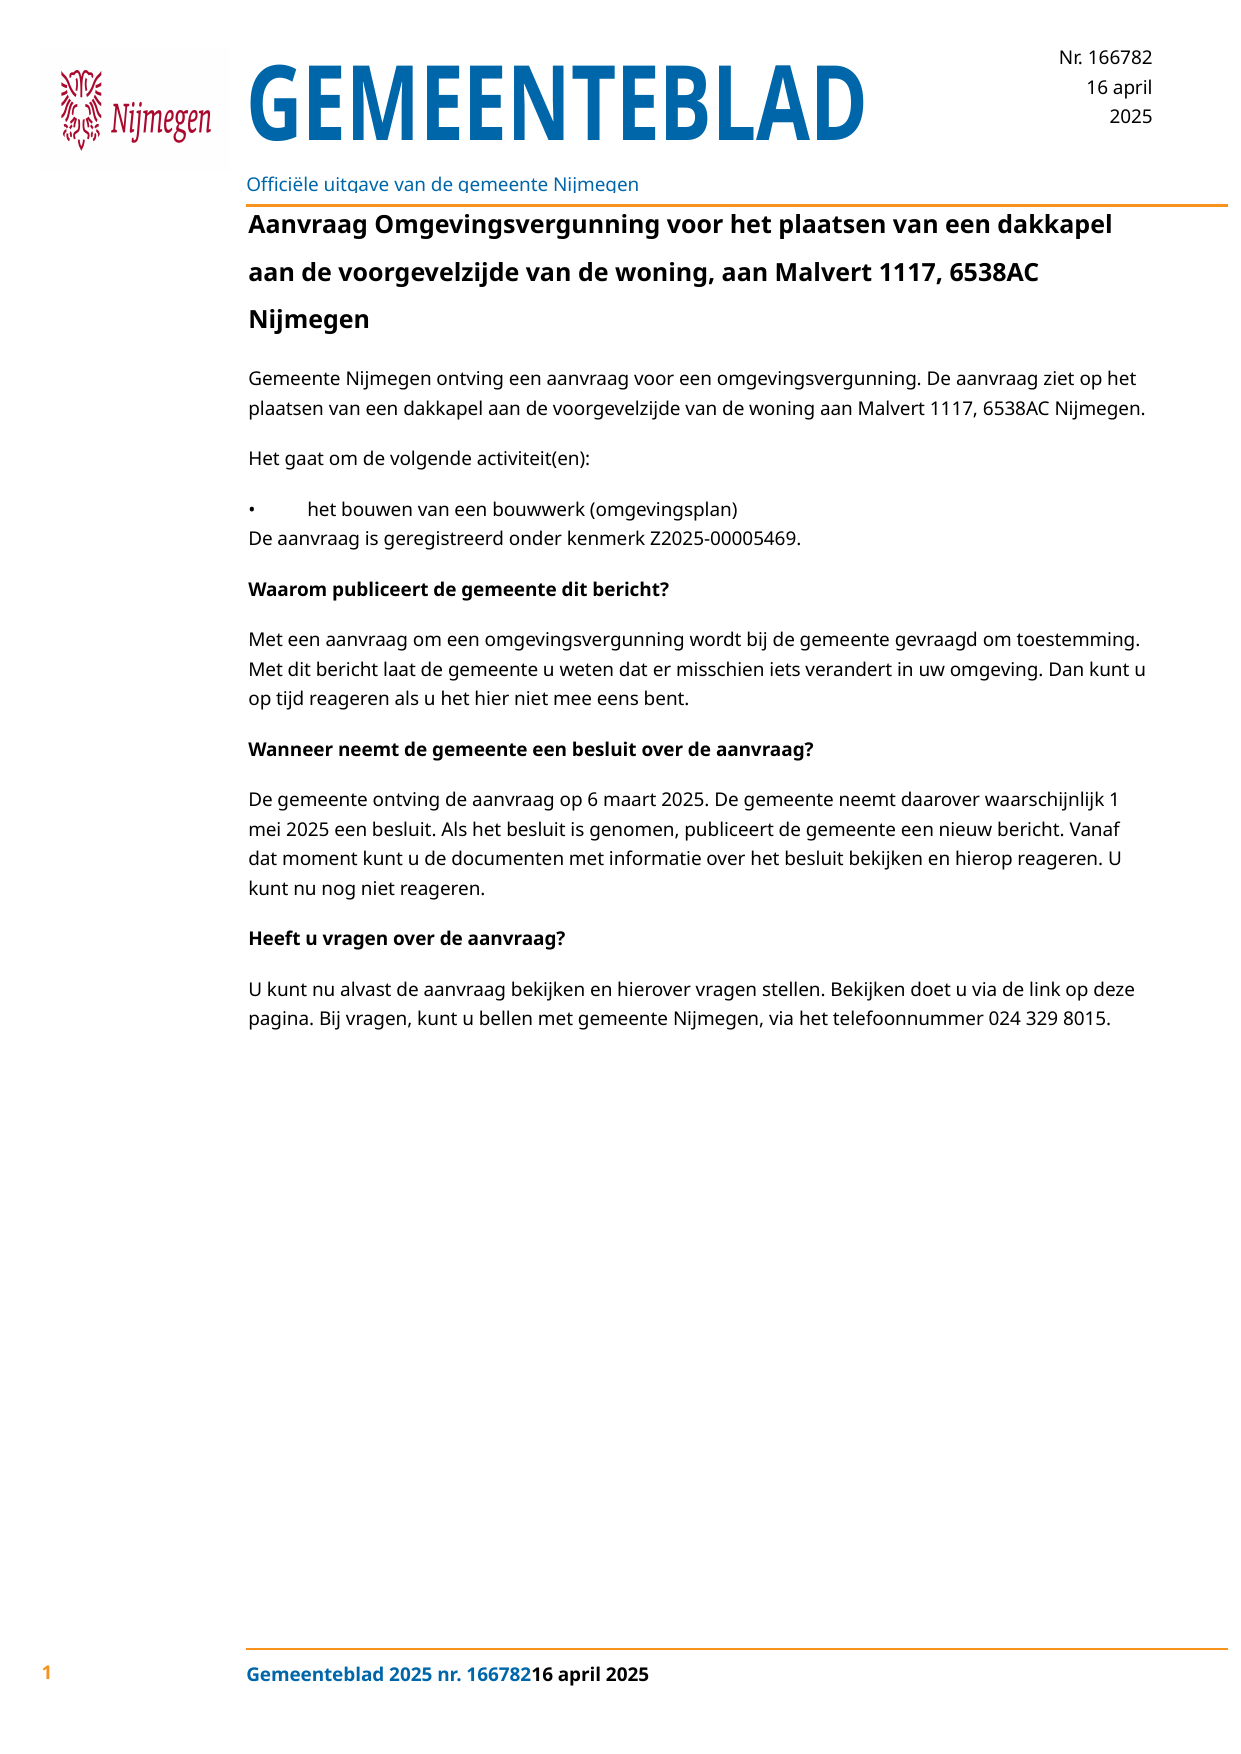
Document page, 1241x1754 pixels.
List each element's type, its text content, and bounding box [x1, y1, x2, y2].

text Wanneer neemt de gemeente een besluit over de aanvraag? [248, 736, 1152, 762]
text De aanvraag is geregistreerd onder kenmerk Z2025-00005469. [248, 526, 1152, 551]
text Met een aanvraag om een omgevingsvergunning wordt bij de gemeente gevraagd om toestemming. Met dit bericht laat de gemeente u weten dat er misschien iets verandert in uw omgeving. Dan kunt u op tijd reageren als u het hier niet mee eens bent. [248, 626, 1152, 711]
list het bouwen van een bouwwerk (omgevingsplan) [248, 496, 1152, 522]
text De gemeente ontving de aanvraag op 6 maart 2025. De gemeente neemt daarover waarschijnlijk 1 mei 2025 een besluit. Als het besluit is genomen, publiceert de gemeente een nieuw bericht. Vanaf dat moment kunt u de documenten met informatie over het besluit bekijken en hierop reageren. U kunt nu nog niet reageren. [248, 786, 1152, 901]
text Heeft u vragen over de aanvraag? [248, 926, 1152, 951]
text Gemeente Nijmegen ontving een aanvraag voor een omgevingsvergunning. De aanvraag ziet op het plaatsen van een dakkapel aan de voorgevelzijde van de woning aan Malvert 1117, 6538AC Nijmegen. [248, 366, 1152, 421]
text U kunt nu alvast de aanvraag bekijken en hierover vragen stellen. Bekijken doet u via de link op deze pagina. Bij vragen, kunt u bellen met gemeente Nijmegen, via het telefoonnummer 024 329 8015. [248, 976, 1152, 1031]
text Aanvraag Omgevingsvergunning voor het plaatsen van een dakkapel aan de voorgevelzijde van de woning, aan Malvert 1117, 6538AC Nijmegen [248, 207, 1152, 336]
picture [41, 47, 231, 172]
text Het gaat om de volgende activiteit(en): [248, 446, 1152, 471]
text Waarom publiceert de gemeente dit bericht? [248, 576, 1152, 602]
